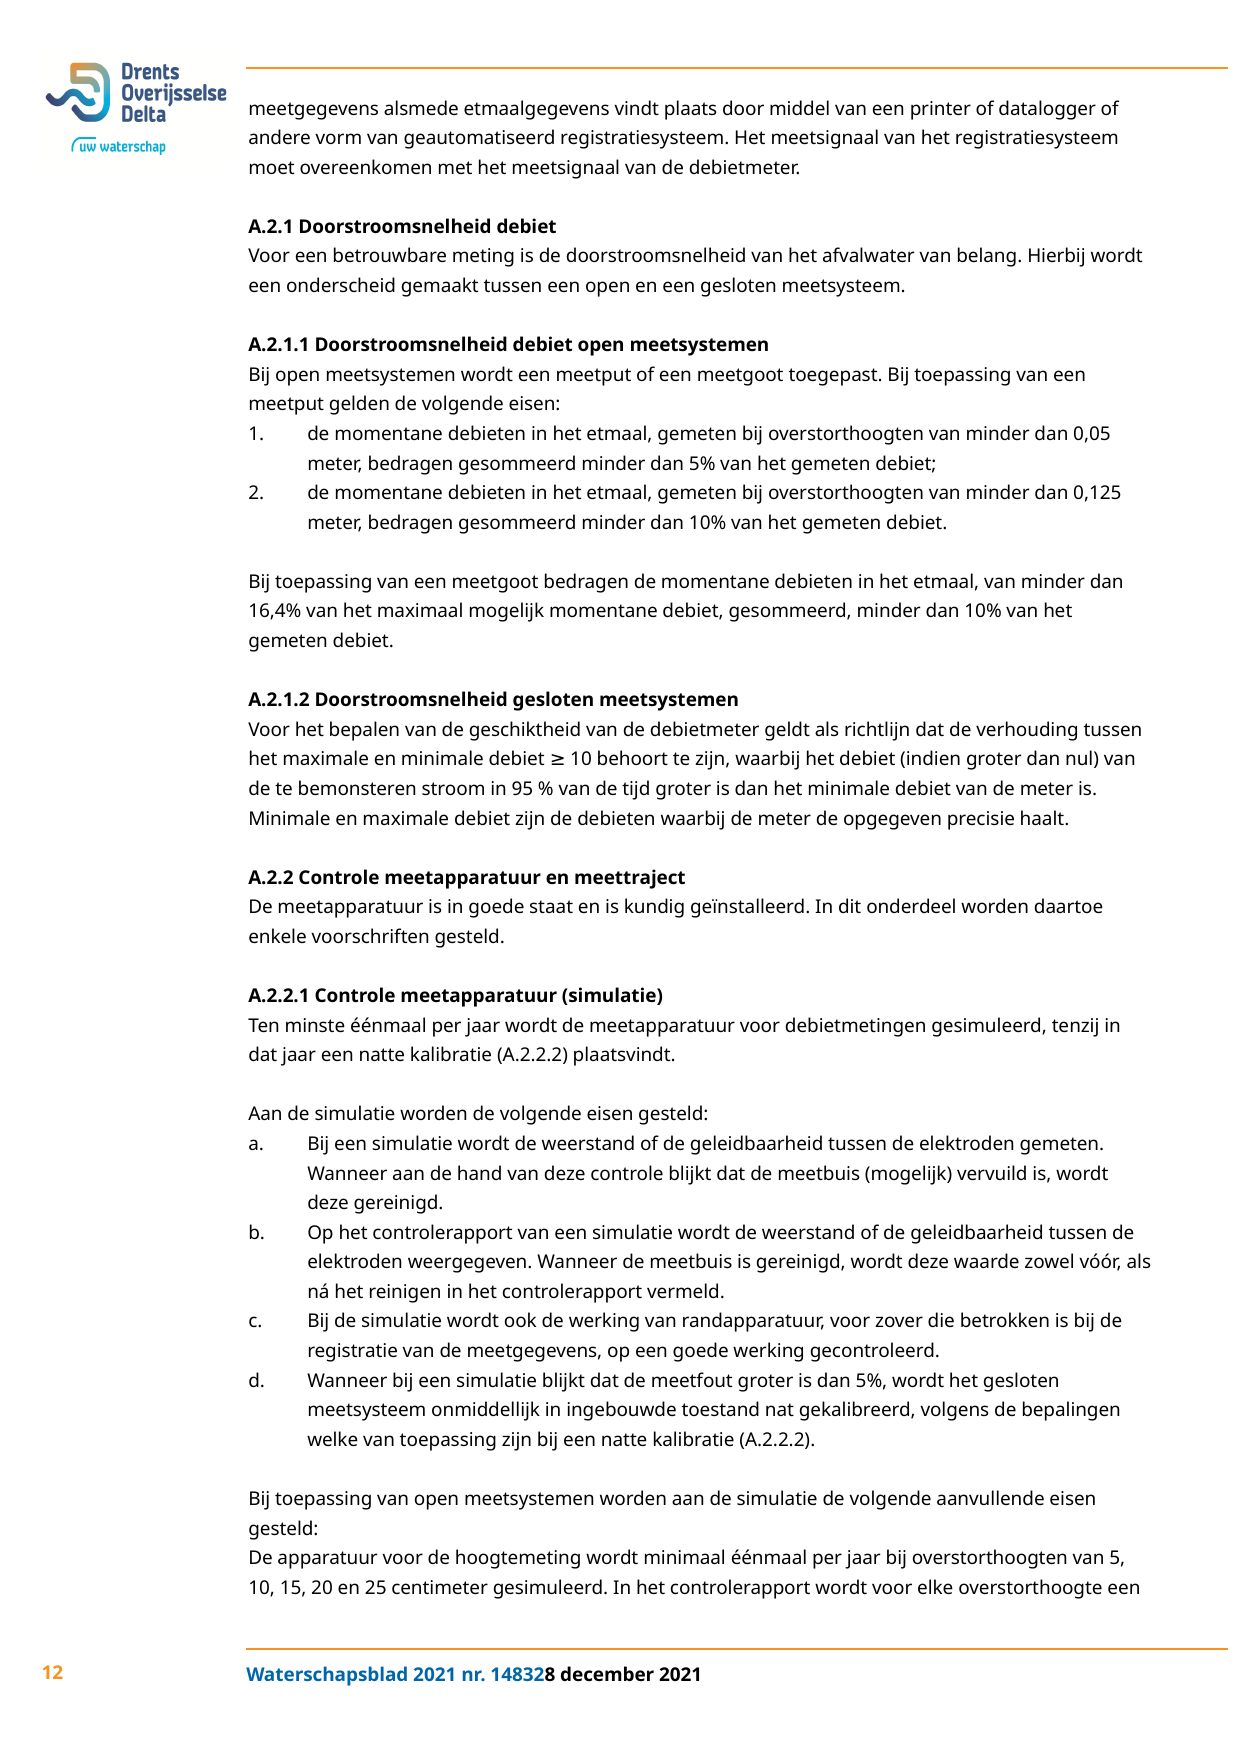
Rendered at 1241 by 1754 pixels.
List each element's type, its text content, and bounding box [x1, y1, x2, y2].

text A.2.1.1 Doorstroomsnelheid debiet open meetsystemen [248, 331, 1152, 357]
text Bij toepassing van een meetgoot bedragen de momentane debieten in het etmaal, van minder dan 16,4% van het maximaal mogelijk momentane debiet, gesommeerd, minder dan 10% van het gemeten debiet. [248, 568, 1152, 653]
list Bij een simulatie wordt de weerstand of de geleidbaarheid tussen de elektroden gemeten. Wanneer aan de hand van deze controle blijkt dat de meetbuis (mogelijk) vervuild is, wordt deze gereinigd. [248, 1130, 1152, 1215]
text A.2.2 Controle meetapparatuur en meettraject [248, 864, 1152, 890]
text De meetapparatuur is in goede staat en is kundig geïnstalleerd. In dit onderdeel worden daartoe enkele voorschriften gesteld. [248, 893, 1152, 949]
text meetgegevens alsmede etmaalgegevens vindt plaats door middel van een printer of datalogger of andere vorm van geautomatiseerd registratiesysteem. Het meetsignaal van het registratiesysteem moet overeenkomen met het meetsignaal van de debietmeter. [248, 95, 1152, 180]
text Ten minste éénmaal per jaar wordt de meetapparatuur voor debietmetingen gesimuleerd, tenzij in dat jaar een natte kalibratie (A.2.2.2) plaatsvindt. [248, 1012, 1152, 1067]
text A.2.2.1 Controle meetapparatuur (simulatie) [248, 982, 1152, 1008]
text Bij open meetsystemen wordt een meetput of een meetgoot toegepast. Bij toepassing van een meetput gelden de volgende eisen: [248, 361, 1152, 416]
picture [41, 47, 231, 172]
list de momentane debieten in het etmaal, gemeten bij overstorthoogten van minder dan 0,125 meter, bedragen gesommeerd minder dan 10% van het gemeten debiet. [248, 479, 1152, 535]
text A.2.1.2 Doorstroomsnelheid gesloten meetsystemen [248, 686, 1152, 712]
list Op het controlerapport van een simulatie wordt de weerstand of de geleidbaarheid tussen de elektroden weergegeven. Wanneer de meetbuis is gereinigd, wordt deze waarde zowel vóór, als ná het reinigen in het controlerapport vermeld. [248, 1219, 1152, 1304]
text De apparatuur voor de hoogtemeting wordt minimaal éénmaal per jaar bij overstorthoogten van 5, 10, 15, 20 en 25 centimeter gesimuleerd. In het controlerapport wordt voor elke overstorthoogte een [248, 1544, 1152, 1600]
text Aan de simulatie worden de volgende eisen gesteld: [248, 1101, 1152, 1126]
list Wanneer bij een simulatie blijkt dat de meetfout groter is dan 5%, wordt het gesloten meetsysteem onmiddellijk in ingebouwde toestand nat gekalibreerd, volgens de bepalingen welke van toepassing zijn bij een natte kalibratie (A.2.2.2). [248, 1367, 1152, 1452]
text Bij toepassing van open meetsystemen worden aan de simulatie de volgende aanvullende eisen gesteld: [248, 1485, 1152, 1541]
list de momentane debieten in het etmaal, gemeten bij overstorthoogten van minder dan 0,05 meter, bedragen gesommeerd minder dan 5% van het gemeten debiet; [248, 420, 1152, 476]
text Voor een betrouwbare meting is de doorstroomsnelheid van het afvalwater van belang. Hierbij wordt een onderscheid gemaakt tussen een open en een gesloten meetsysteem. [248, 243, 1152, 298]
text A.2.1 Doorstroomsnelheid debiet [248, 213, 1152, 239]
list Bij de simulatie wordt ook de werking van randapparatuur, voor zover die betrokken is bij de registratie van de meetgegevens, op een goede werking gecontroleerd. [248, 1308, 1152, 1363]
text Voor het bepalen van de geschiktheid van de debietmeter geldt als richtlijn dat de verhouding tussen het maximale en minimale debiet ≥ 10 behoort te zijn, waarbij het debiet (indien groter dan nul) van de te bemonsteren stroom in 95 % van de tijd groter is dan het minimale debiet van de meter is. Minimale en maximale debiet zijn de debieten waarbij de meter de opgegeven precisie haalt. [248, 716, 1152, 831]
